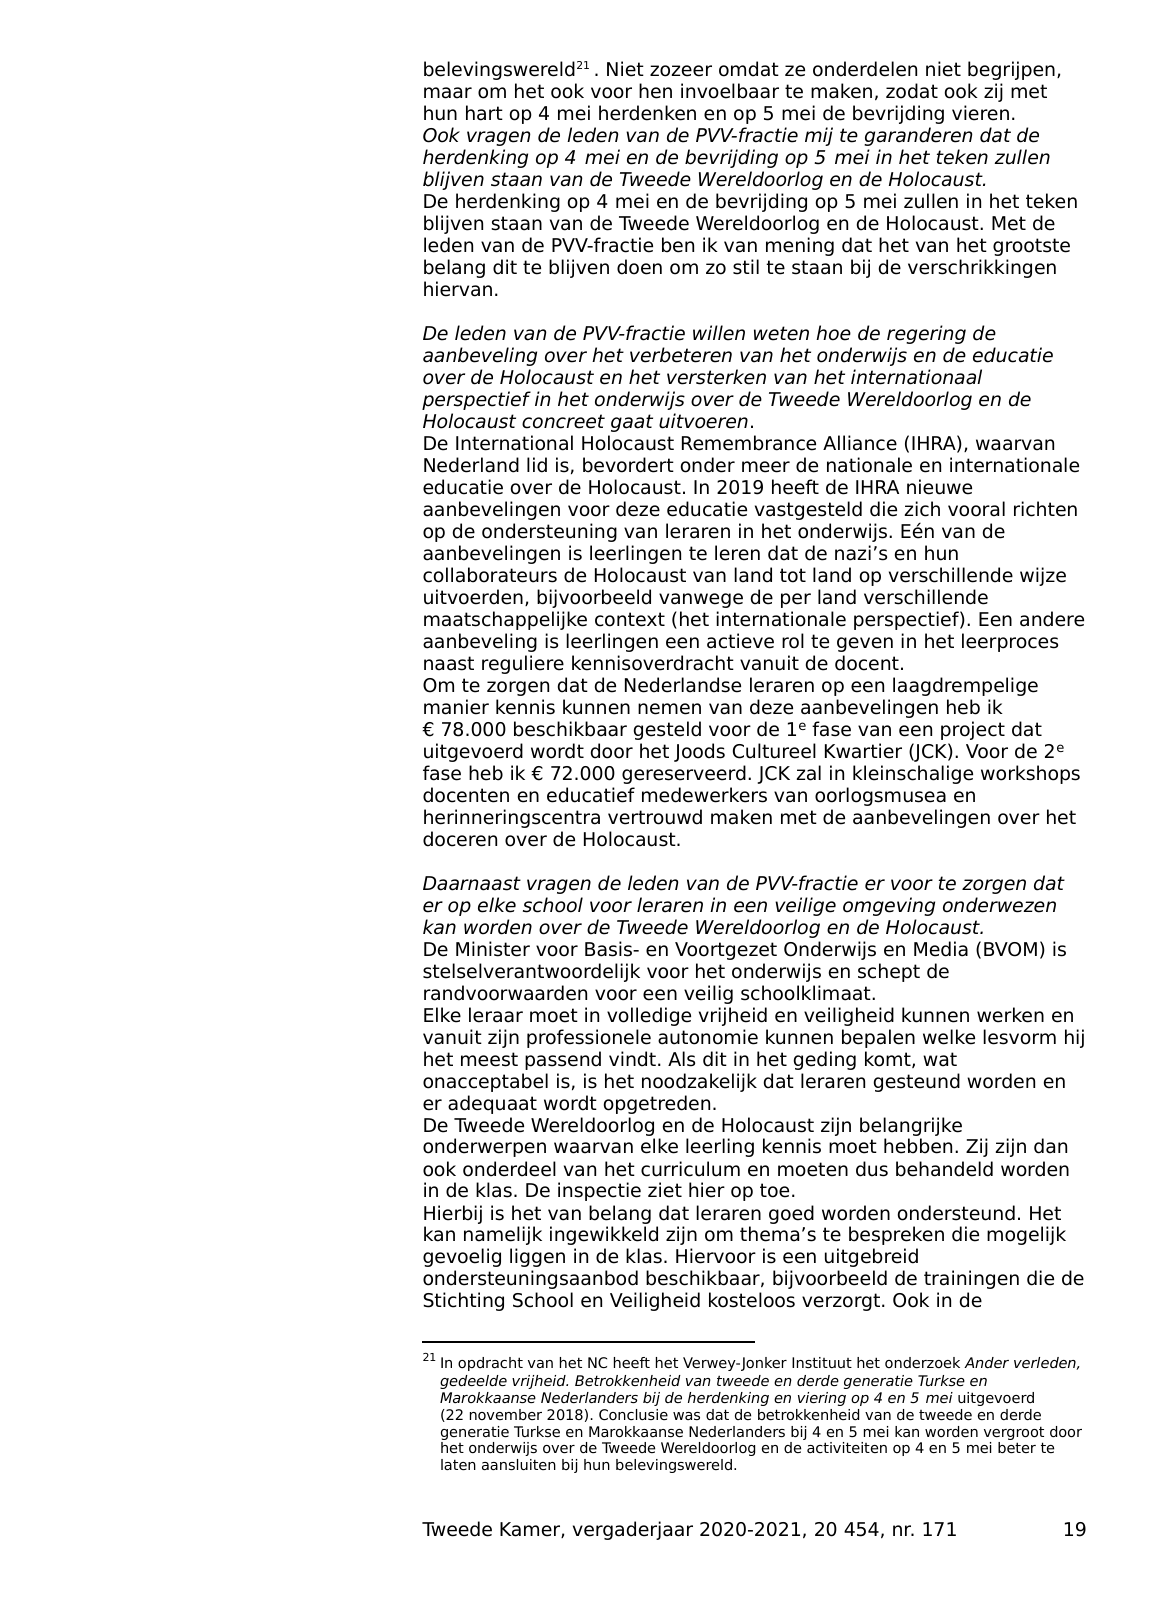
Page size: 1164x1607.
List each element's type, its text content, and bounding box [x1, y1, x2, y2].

text Om te zorgen dat de Nederlandse leraren op een laagdrempelige manier kennis kunnen nemen van deze aanbevelingen heb ik € 78.000 beschikbaar gesteld voor de 1e fase van een project dat uitgevoerd wordt door het Joods Cultureel Kwartier (JCK). Voor de 2e fase heb ik € 72.000 gereserveerd. JCK zal in kleinschalige workshops docenten en educatief medewerkers van oorlogsmusea en herinneringscentra vertrouwd maken met de aanbevelingen over het doceren over de Holocaust. [422, 675, 1087, 851]
text De Minister voor Basis- en Voortgezet Onderwijs en Media (BVOM) is stelselverantwoordelijk voor het onderwijs en schept de randvoorwaarden voor een veilig schoolklimaat. [422, 939, 1087, 1004]
text Hierbij is het van belang dat leraren goed worden ondersteund. Het kan namelijk ingewikkeld zijn om thema’s te bespreken die mogelijk gevoelig liggen in de klas. Hiervoor is een uitgebreid ondersteuningsaanbod beschikbaar, bijvoorbeeld de trainingen die de Stichting School en Veiligheid kosteloos verzorgt. Ook in de [422, 1202, 1087, 1312]
text Daarnaast vragen de leden van de PVV-fractie er voor te zorgen dat er op elke school voor leraren in een veilige omgeving onderwezen kan worden over de Tweede Wereldoorlog en de Holocaust. [422, 873, 1087, 939]
text Elke leraar moet in volledige vrijheid en veiligheid kunnen werken en vanuit zijn professionele autonomie kunnen bepalen welke lesvorm hij het meest passend vindt. Als dit in het geding komt, wat onacceptabel is, is het noodzakelijk dat leraren gesteund worden en er adequaat wordt opgetreden. [422, 1004, 1087, 1114]
text De International Holocaust Remembrance Alliance (IHRA), waarvan Nederland lid is, bevordert onder meer de nationale en internationale educatie over de Holocaust. In 2019 heeft de IHRA nieuwe aanbevelingen voor deze educatie vastgesteld die zich vooral richten op de ondersteuning van leraren in het onderwijs. Eén van de aanbevelingen is leerlingen te leren dat de nazi’s en hun collaborateurs de Holocaust van land tot land op verschillende wijze uitvoerden, bijvoorbeeld vanwege de per land verschillende maatschappelijke context (het internationale perspectief). Een andere aanbeveling is leerlingen een actieve rol te geven in het leerproces naast reguliere kennisoverdracht vanuit de docent. [422, 433, 1087, 675]
text De leden van de PVV-fractie willen weten hoe de regering de aanbeveling over het verbeteren van het onderwijs en de educatie over de Holocaust en het versterken van het internationaal perspectief in het onderwijs over de Tweede Wereldoorlog en de Holocaust concreet gaat uitvoeren. [422, 323, 1087, 433]
text belevingswereld. Niet zozeer omdat ze onderdelen niet begrijpen, maar om het ook voor hen invoelbaar te maken, zodat ook zij met hun hart op 4 mei herdenken en op 5 mei de bevrijding vieren. [422, 59, 1087, 125]
text De Tweede Wereldoorlog en de Holocaust zijn belangrijke onderwerpen waarvan elke leerling kennis moet hebben. Zij zijn dan ook onderdeel van het curriculum en moeten dus behandeld worden in de klas. De inspectie ziet hier op toe. [422, 1114, 1087, 1202]
text De herdenking op 4 mei en de bevrijding op 5 mei zullen in het teken blijven staan van de Tweede Wereldoorlog en de Holocaust. Met de leden van de PVV-fractie ben ik van mening dat het van het grootste belang dit te blijven doen om zo stil te staan bij de verschrikkingen hiervan. [422, 191, 1087, 301]
text Ook vragen de leden van de PVV-fractie mij te garanderen dat de herdenking op 4 mei en de bevrijding op 5 mei in het teken zullen blijven staan van de Tweede Wereldoorlog en de Holocaust. [422, 125, 1087, 191]
text In opdracht van het NC heeft het Verwey-Jonker Instituut het onderzoek Ander verleden, gedeelde vrijheid. Betrokkenheid van tweede en derde generatie Turkse en Marokkaanse Nederlanders bij de herdenking en viering op 4 en 5 mei uitgevoerd (22 november 2018). Conclusie was dat de betrokkenheid van de tweede en derde generatie Turkse en Marokkaanse Nederlanders bij 4 en 5 mei kan worden vergroot door het onderwijs over de Tweede Wereldoorlog en de activiteiten op 4 en 5 mei beter te laten aansluiten bij hun belevingswereld. [422, 1351, 1087, 1474]
